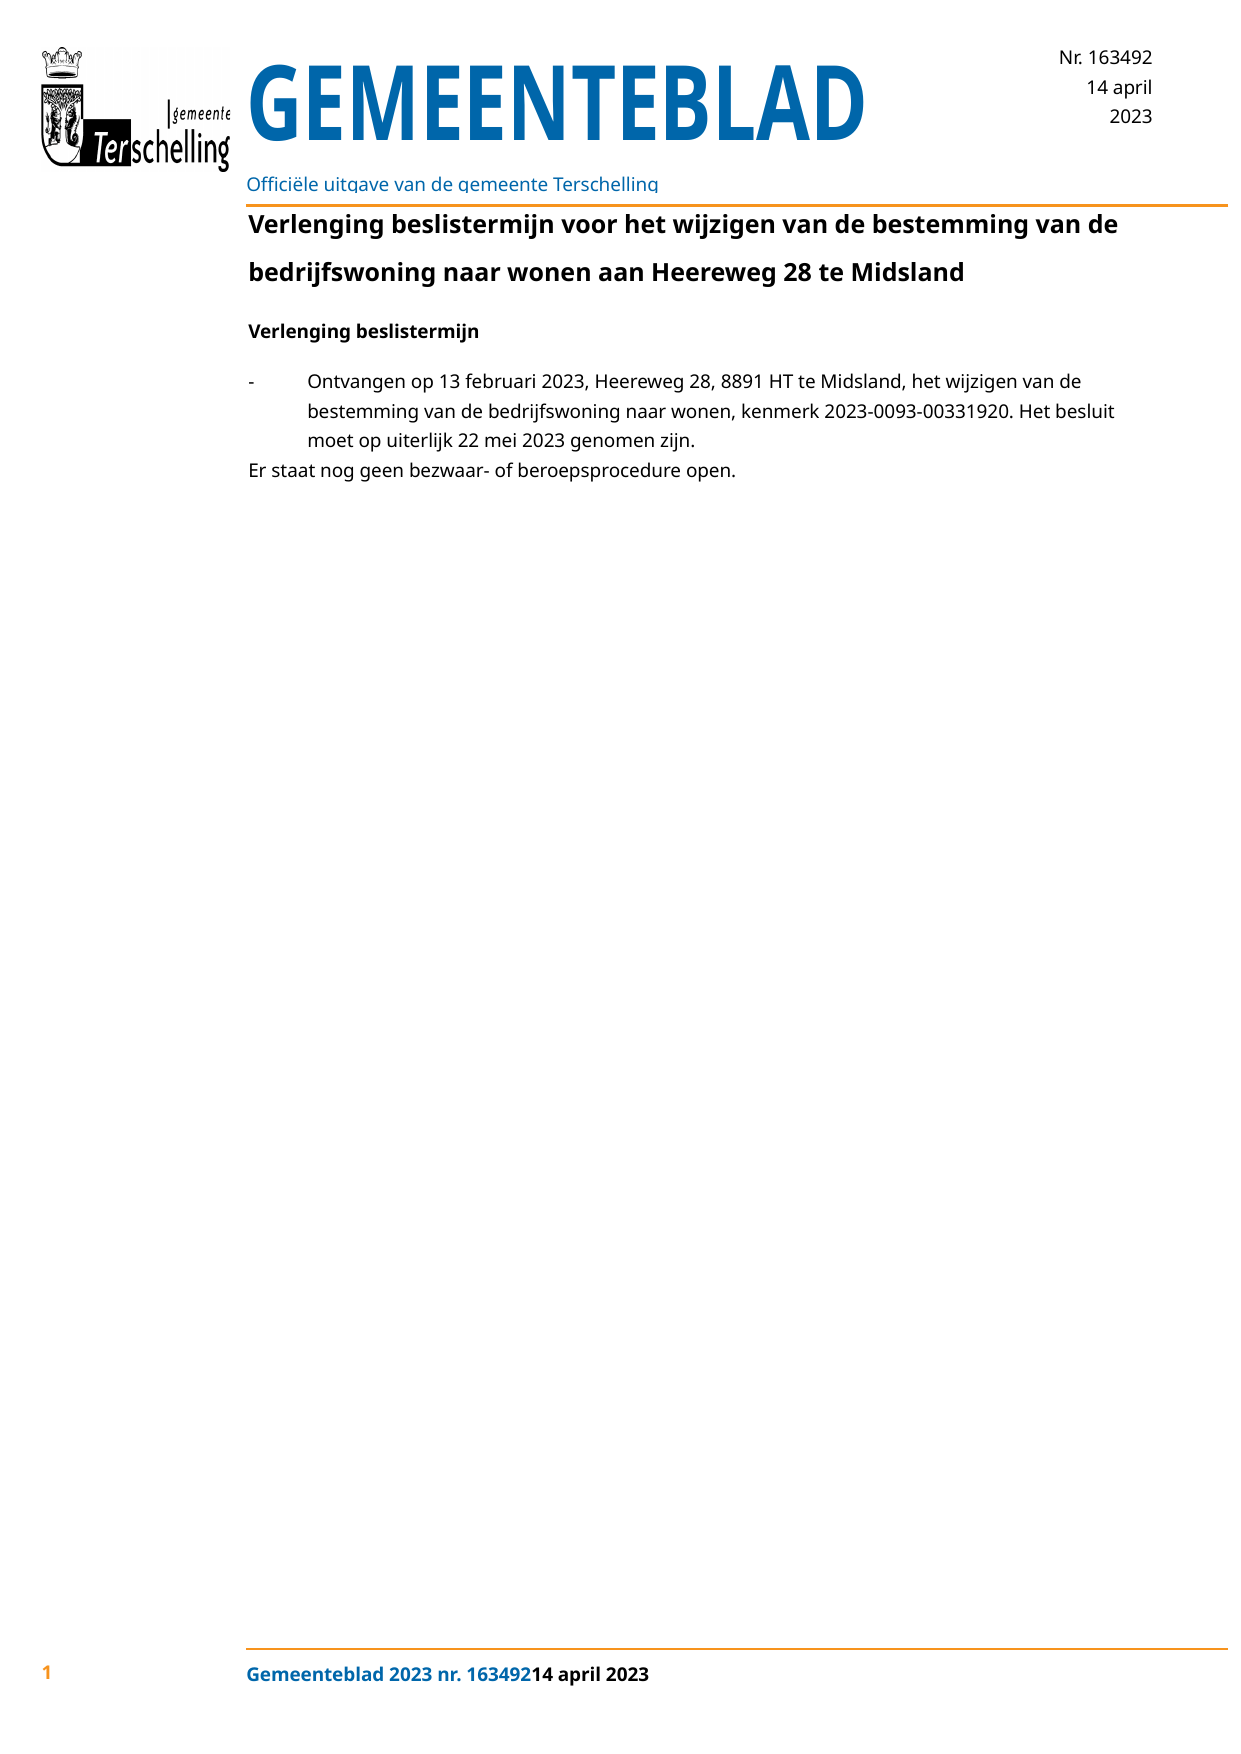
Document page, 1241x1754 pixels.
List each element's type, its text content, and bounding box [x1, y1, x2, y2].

list Ontvangen op 13 februari 2023, Heereweg 28, 8891 HT te Midsland, het wijzigen van de bestemming van de bedrijfswoning naar wonen, kenmerk 2023-0093-00331920. Het besluit moet op uiterlijk 22 mei 2023 genomen zijn. [248, 368, 1152, 453]
text Verlenging beslistermijn [248, 318, 1152, 344]
text Er staat nog geen bezwaar- of beroepsprocedure open. [248, 457, 1152, 483]
text Verlenging beslistermijn voor het wijzigen van de bestemming van de bedrijfswoning naar wonen aan Heereweg 28 te Midsland [248, 207, 1152, 288]
picture [41, 47, 231, 172]
